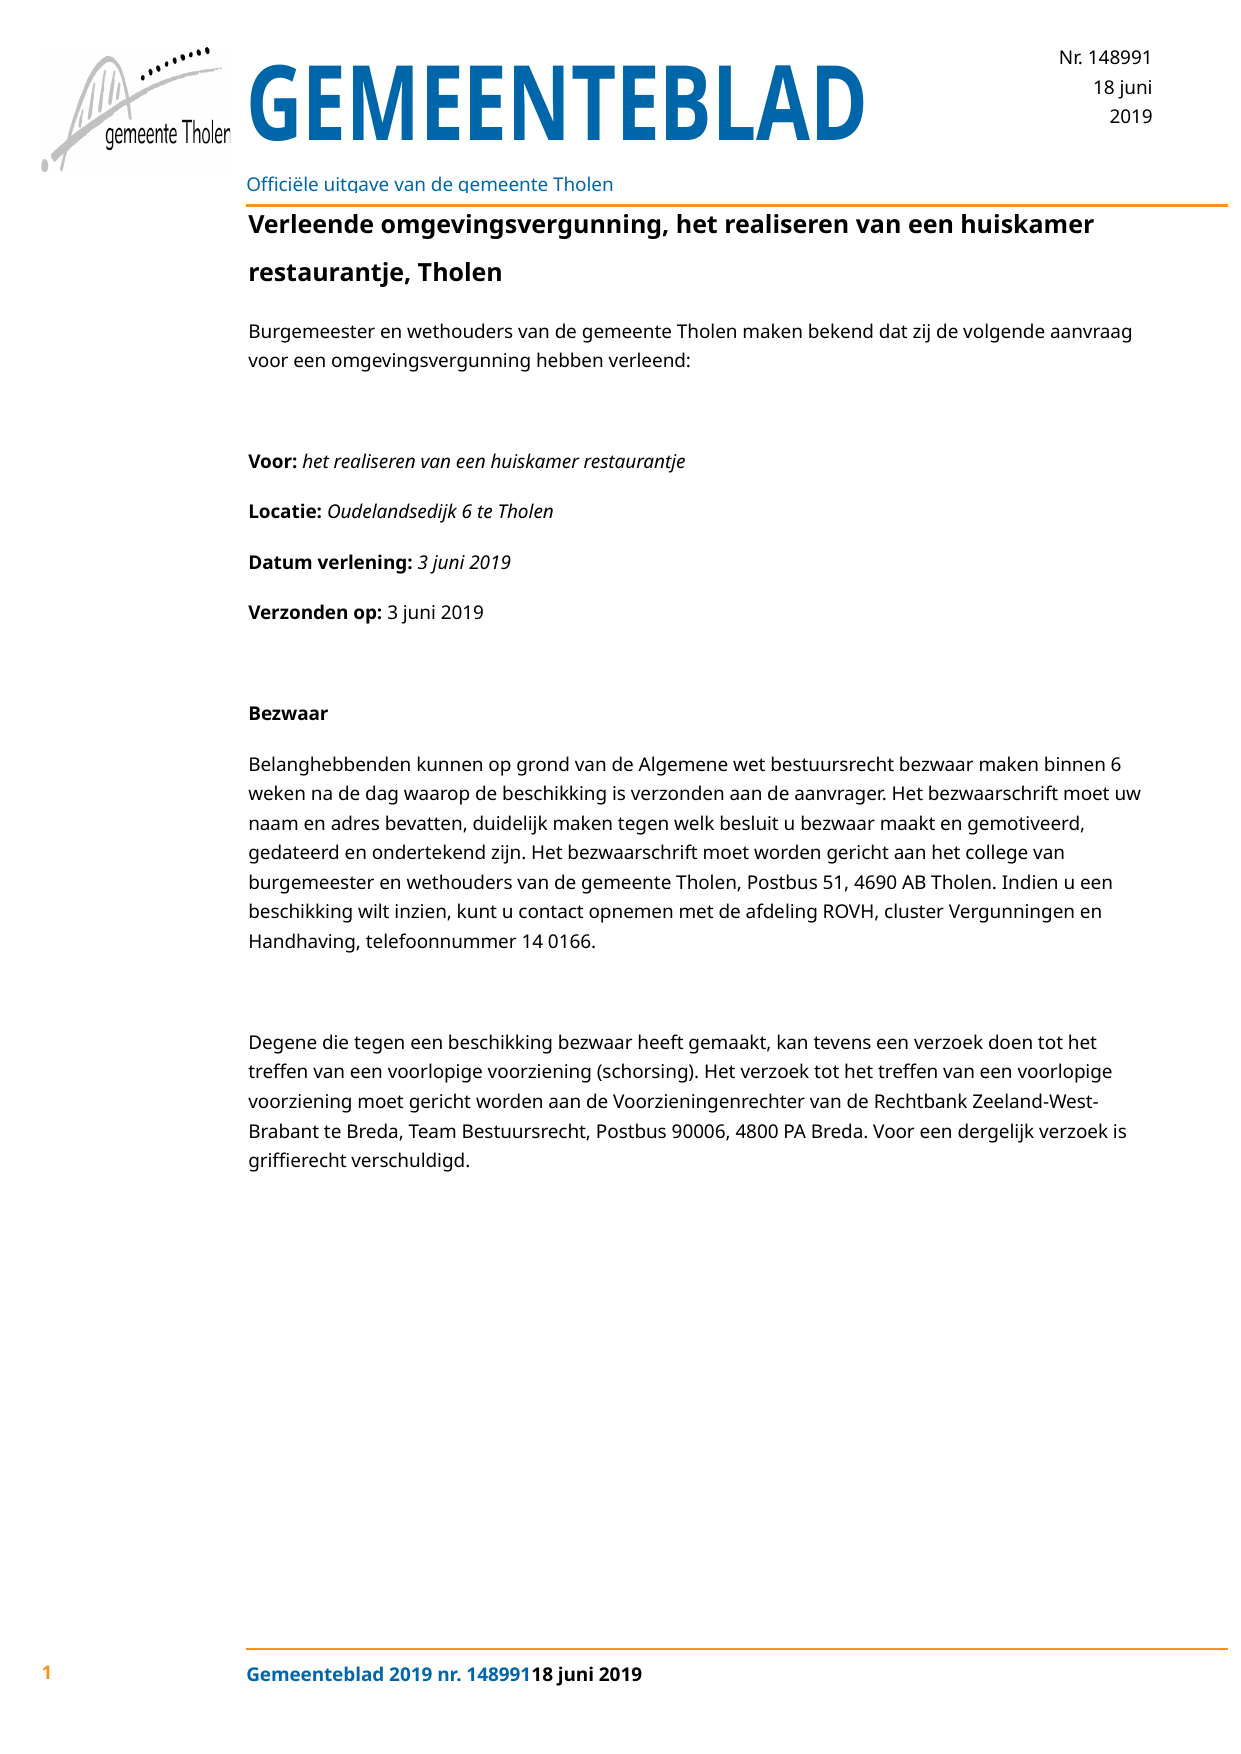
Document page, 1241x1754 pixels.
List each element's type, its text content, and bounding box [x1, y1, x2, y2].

text Verzonden op: 3 juni 2019 [248, 599, 1152, 625]
picture [41, 47, 231, 172]
text Verleende omgevingsvergunning, het realiseren van een huiskamer restaurantje, Tholen [248, 207, 1152, 288]
text Voor: het realiseren van een huiskamer restaurantje [248, 448, 1152, 474]
text Belanghebbenden kunnen op grond van de Algemene wet bestuursrecht bezwaar maken binnen 6 weken na de dag waarop de beschikking is verzonden aan de aanvrager. Het bezwaarschrift moet uw naam en adres bevatten, duidelijk maken tegen welk besluit u bezwaar maakt en gemotiveerd, gedateerd en ondertekend zijn. Het bezwaarschrift moet worden gericht aan het college van burgemeester en wethouders van de gemeente Tholen, Postbus 51, 4690 AB Tholen. Indien u een beschikking wilt inzien, kunt u contact opnemen met de afdeling ROVH, cluster Vergunningen en Handhaving, telefoonnummer 14 0166. [248, 751, 1152, 954]
text Burgemeester en wethouders van de gemeente Tholen maken bekend dat zij de volgende aanvraag voor een omgevingsvergunning hebben verleend: [248, 318, 1152, 373]
text Degene die tegen een beschikking bezwaar heeft gemaakt, kan tevens een verzoek doen tot het treffen van een voorlopige voorziening (schorsing). Het verzoek tot het treffen van een voorlopige voorziening moet gericht worden aan de Voorzieningenrechter van de Rechtbank Zeeland-West-Brabant te Breda, Team Bestuursrecht, Postbus 90006, 4800 PA Breda. Voor een dergelijk verzoek is griffierecht verschuldigd. [248, 1029, 1152, 1173]
text Bezwaar [248, 700, 1152, 726]
text Locatie: Oudelandsedijk 6 te Tholen [248, 499, 1152, 524]
text Datum verlening: 3 juni 2019 [248, 549, 1152, 575]
